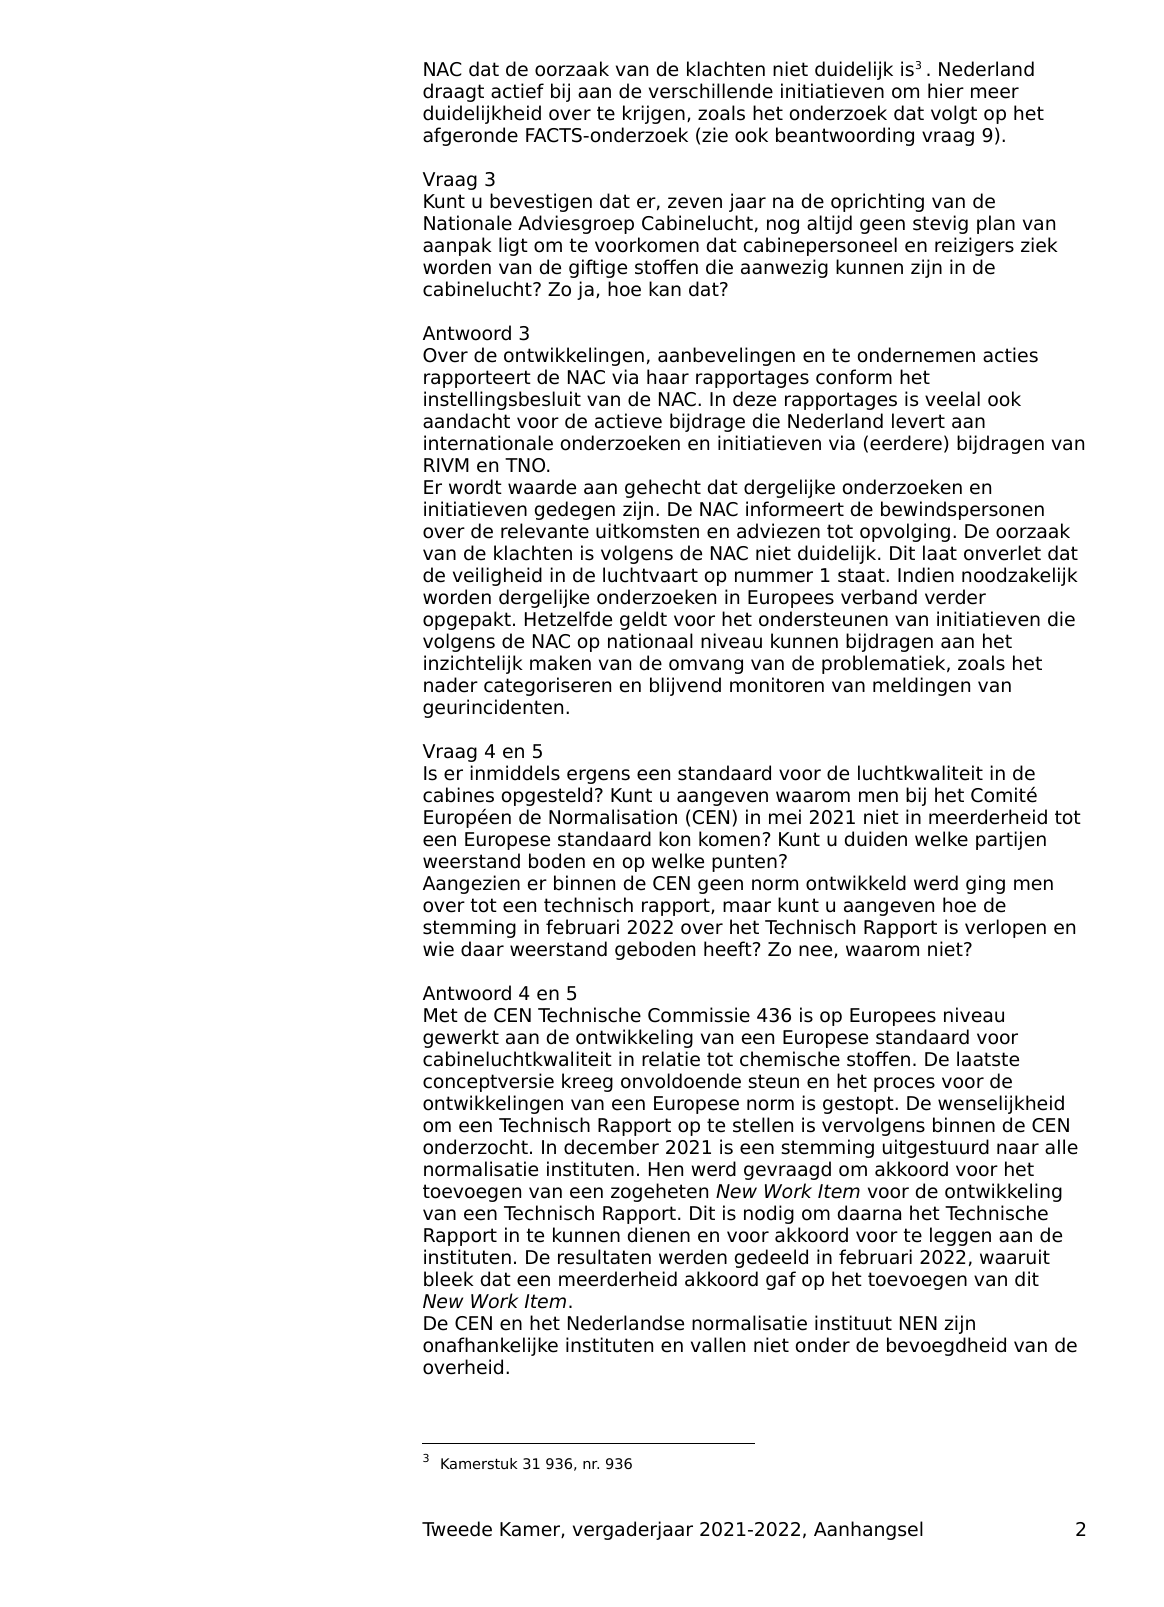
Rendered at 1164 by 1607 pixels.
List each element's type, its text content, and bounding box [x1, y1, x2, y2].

text Er wordt waarde aan gehecht dat dergelijke onderzoeken en initiatieven gedegen zijn. De NAC informeert de bewindspersonen over de relevante uitkomsten en adviezen tot opvolging. De oorzaak van de klachten is volgens de NAC niet duidelijk. Dit laat onverlet dat de veiligheid in de luchtvaart op nummer 1 staat. Indien noodzakelijk worden dergelijke onderzoeken in Europees verband verder opgepakt. Hetzelfde geldt voor het ondersteunen van initiatieven die volgens de NAC op nationaal niveau kunnen bijdragen aan het inzichtelijk maken van de omvang van de problematiek, zoals het nader categoriseren en blijvend monitoren van meldingen van geurincidenten. [422, 477, 1087, 719]
text NAC dat de oorzaak van de klachten niet duidelijk is. Nederland draagt actief bij aan de verschillende initiatieven om hier meer duidelijkheid over te krijgen, zoals het onderzoek dat volgt op het afgeronde FACTS-onderzoek (zie ook beantwoording vraag 9). [422, 59, 1087, 147]
text Antwoord 4 en 5 [422, 983, 1087, 1005]
text Aangezien er binnen de CEN geen norm ontwikkeld werd ging men over tot een technisch rapport, maar kunt u aangeven hoe de stemming in februari 2022 over het Technisch Rapport is verlopen en wie daar weerstand geboden heeft? Zo nee, waarom niet? [422, 873, 1087, 961]
text Kamerstuk 31 936, nr. 936 [422, 1452, 1087, 1474]
text Vraag 3 [422, 169, 1087, 191]
text Over de ontwikkelingen, aanbevelingen en te ondernemen acties rapporteert de NAC via haar rapportages conform het instellingsbesluit van de NAC. In deze rapportages is veelal ook aandacht voor de actieve bijdrage die Nederland levert aan internationale onderzoeken en initiatieven via (eerdere) bijdragen van RIVM en TNO. [422, 345, 1087, 477]
text De CEN en het Nederlandse normalisatie instituut NEN zijn onafhankelijke instituten en vallen niet onder de bevoegdheid van de overheid. [422, 1313, 1087, 1379]
text Kunt u bevestigen dat er, zeven jaar na de oprichting van de Nationale Adviesgroep Cabinelucht, nog altijd geen stevig plan van aanpak ligt om te voorkomen dat cabinepersoneel en reizigers ziek worden van de giftige stoffen die aanwezig kunnen zijn in de cabinelucht? Zo ja, hoe kan dat? [422, 191, 1087, 301]
text Antwoord 3 [422, 323, 1087, 345]
text Vraag 4 en 5 [422, 741, 1087, 763]
text Met de CEN Technische Commissie 436 is op Europees niveau gewerkt aan de ontwikkeling van een Europese standaard voor cabineluchtkwaliteit in relatie tot chemische stoffen. De laatste conceptversie kreeg onvoldoende steun en het proces voor de ontwikkelingen van een Europese norm is gestopt. De wenselijkheid om een Technisch Rapport op te stellen is vervolgens binnen de CEN onderzocht. In december 2021 is een stemming uitgestuurd naar alle normalisatie instituten. Hen werd gevraagd om akkoord voor het toevoegen van een zogeheten New Work Item voor de ontwikkeling van een Technisch Rapport. Dit is nodig om daarna het Technische Rapport in te kunnen dienen en voor akkoord voor te leggen aan de instituten. De resultaten werden gedeeld in februari 2022, waaruit bleek dat een meerderheid akkoord gaf op het toevoegen van dit New Work Item. [422, 1005, 1087, 1313]
text Is er inmiddels ergens een standaard voor de luchtkwaliteit in de cabines opgesteld? Kunt u aangeven waarom men bij het Comité Européen de Normalisation (CEN) in mei 2021 niet in meerderheid tot een Europese standaard kon komen? Kunt u duiden welke partijen weerstand boden en op welke punten? [422, 763, 1087, 873]
